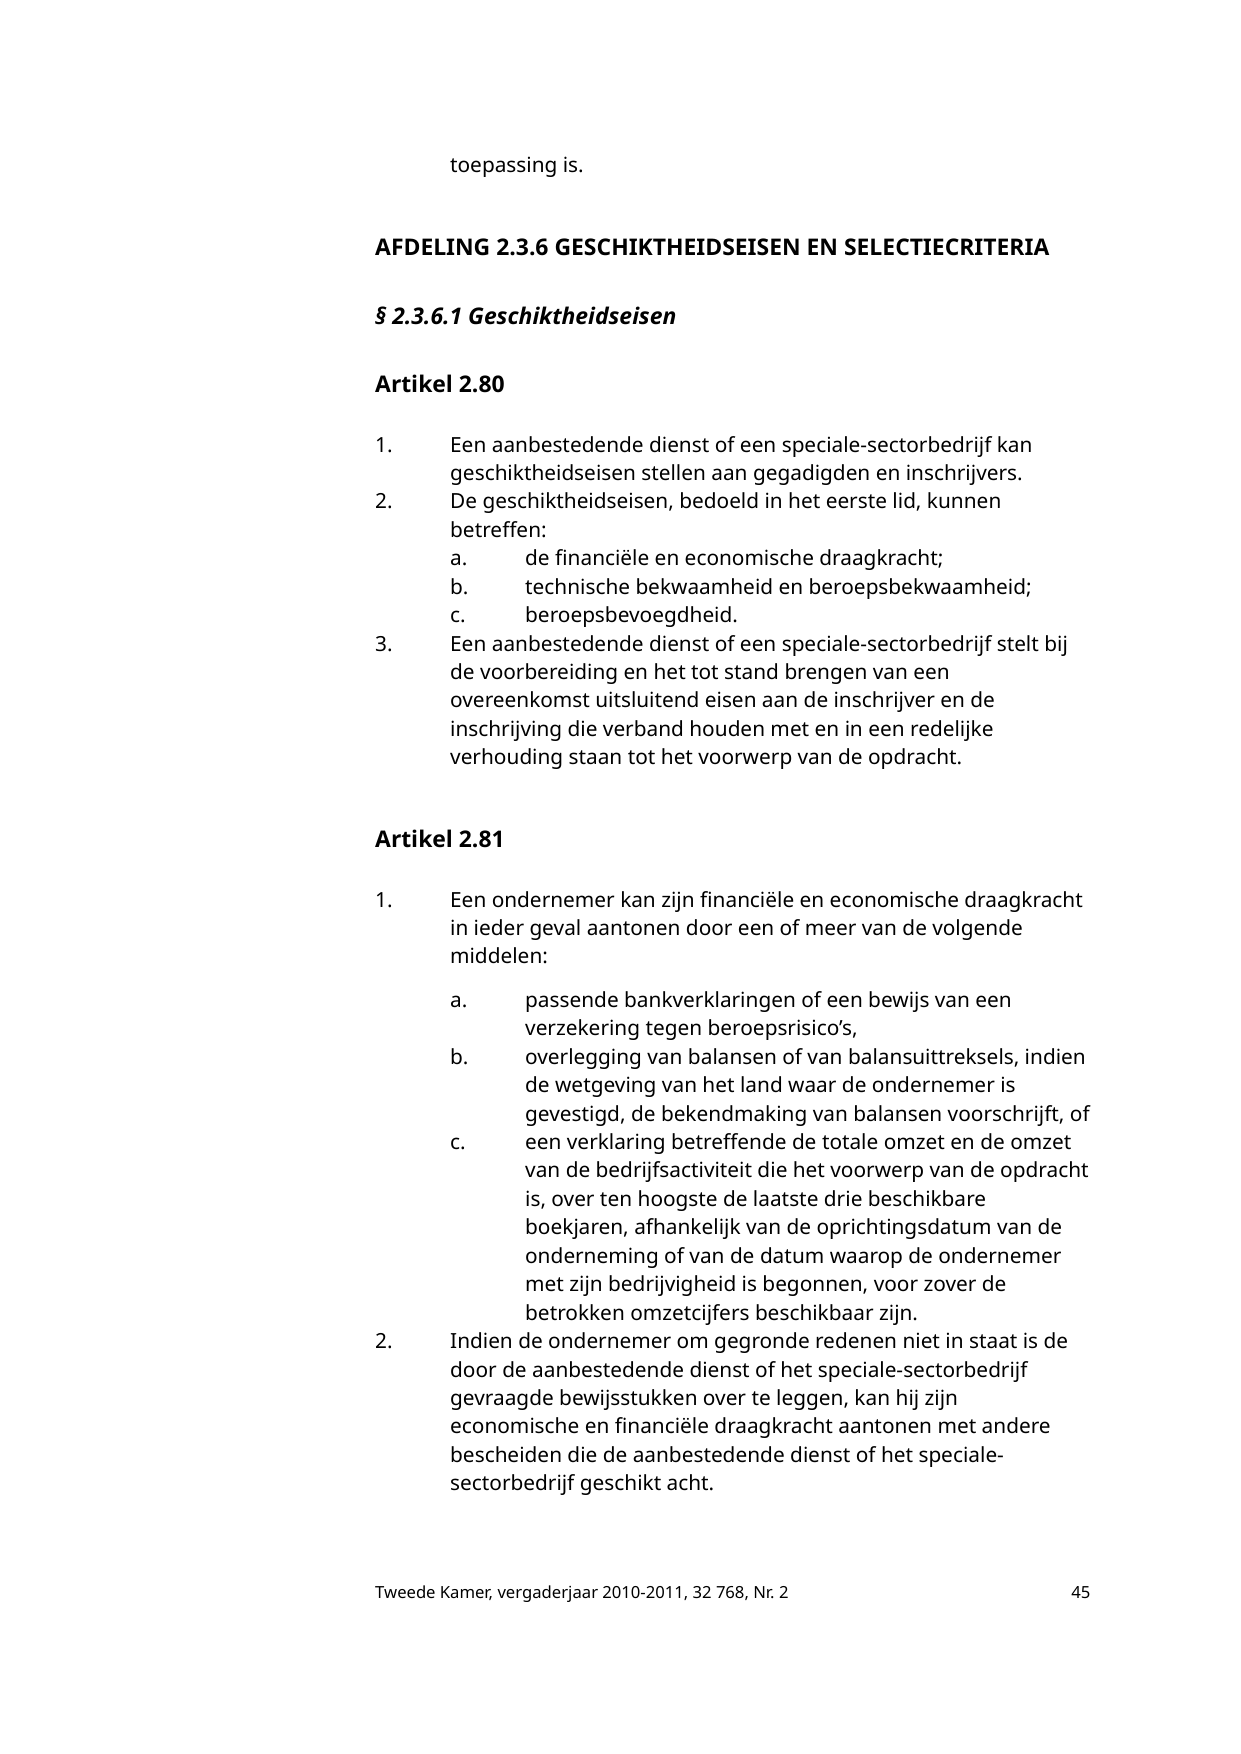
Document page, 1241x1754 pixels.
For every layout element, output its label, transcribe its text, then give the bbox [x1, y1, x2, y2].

list passende bankverklaringen of een bewijs van een verzekering tegen beroepsrisico’s, [450, 985, 1090, 1042]
subtitle Artikel 2.80 [375, 368, 1090, 400]
list overlegging van balansen of van balansuittreksels, indien de wetgeving van het land waar de ondernemer is gevestigd, de bekendmaking van balansen voorschrijft, of [450, 1042, 1090, 1127]
subtitle Artikel 2.81 [375, 823, 1090, 855]
list Indien de ondernemer om gegronde redenen niet in staat is de door de aanbestedende dienst of het speciale-sectorbedrijf gevraagde bewijsstukken over te leggen, kan hij zijn economische en financiële draagkracht aantonen met andere bescheiden die de aanbestedende dienst of het speciale-sectorbedrijf geschikt acht. [375, 1326, 1090, 1497]
list de financiële en economische draagkracht; [450, 543, 1090, 572]
list beroepsbevoegdheid. [450, 600, 1090, 629]
list een verklaring betreffende de totale omzet en de omzet van de bedrijfsactiviteit die het voorwerp van de opdracht is, over ten hoogste de laatste drie beschikbare boekjaren, afhankelijk van de oprichtingsdatum van de onderneming of van de datum waarop de ondernemer met zijn bedrijvigheid is begonnen, voor zover de betrokken omzetcijfers beschikbaar zijn. [450, 1127, 1090, 1326]
list Een aanbestedende dienst of een speciale-sectorbedrijf kan geschiktheidseisen stellen aan gegadigden en inschrijvers. [375, 430, 1090, 487]
subtitle § 2.3.6.1 Geschiktheidseisen [375, 300, 1090, 331]
subtitle AFDELING 2.3.6 GESCHIKTHEIDSEISEN EN SELECTIECRITERIA [375, 231, 1090, 262]
list Een aanbestedende dienst of een speciale-sectorbedrijf stelt bij de voorbereiding en het tot stand brengen van een overeenkomst uitsluitend eisen aan de inschrijver en de inschrijving die verband houden met en in een redelijke verhouding staan tot het voorwerp van de opdracht. [375, 629, 1090, 771]
list De geschiktheidseisen, bedoeld in het eerste lid, kunnen betreffen: [375, 487, 1090, 543]
list Een ondernemer kan zijn financiële en economische draagkracht in ieder geval aantonen door een of meer van de volgende middelen: [375, 885, 1090, 970]
list toepassing is. [375, 150, 1090, 178]
list technische bekwaamheid en beroepsbekwaamheid; [450, 572, 1090, 600]
